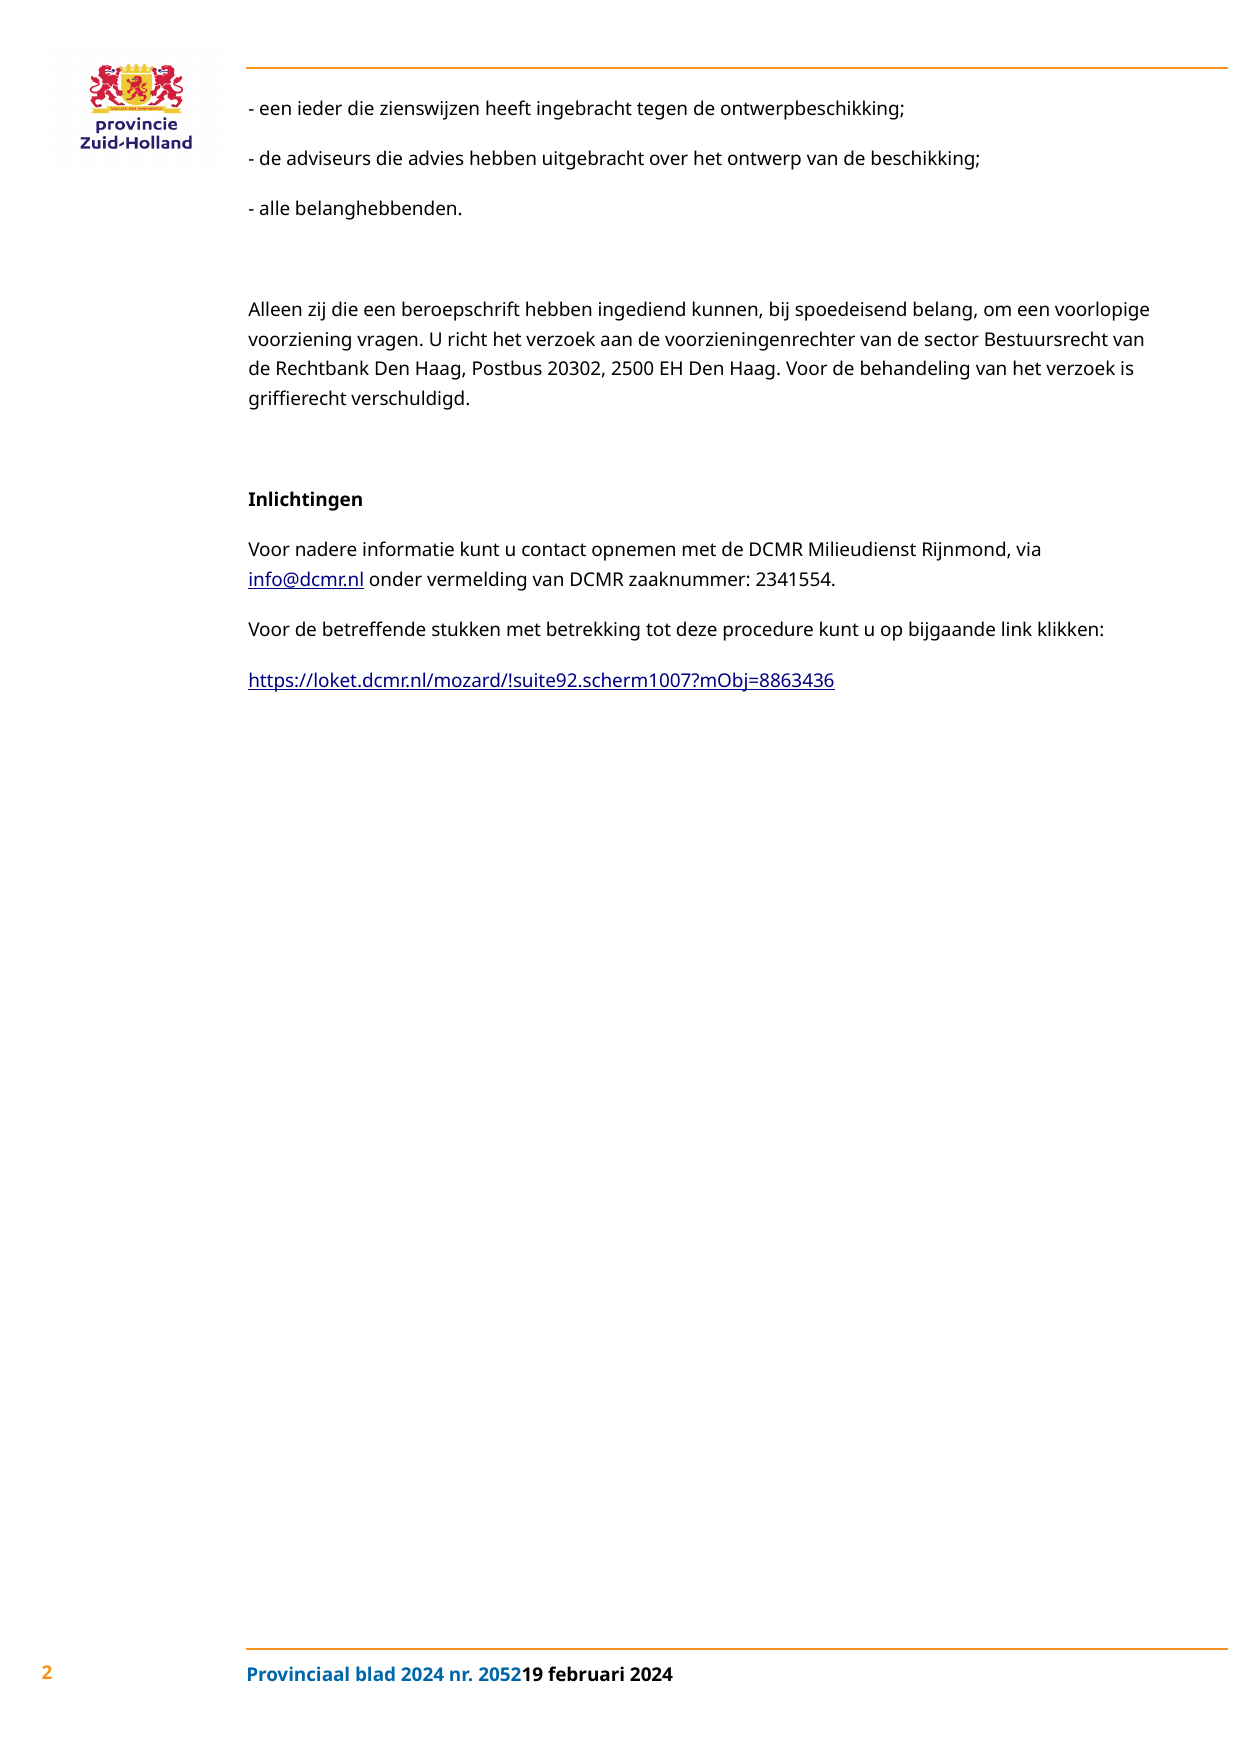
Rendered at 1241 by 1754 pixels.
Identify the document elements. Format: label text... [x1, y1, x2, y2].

picture [41, 47, 231, 172]
text Voor nadere informatie kunt u contact opnemen met de DCMR Milieudienst Rijnmond, via info@dcmr.nl onder vermelding van DCMR zaaknummer: 2341554. [248, 536, 1152, 592]
text - alle belanghebbenden. [248, 196, 1152, 221]
text - een ieder die zienswijzen heeft ingebracht tegen de ontwerpbeschikking; [248, 95, 1152, 121]
text https://loket.dcmr.nl/mozard/!suite92.scherm1007?mObj=8863436 [248, 667, 1152, 693]
text Inlichtingen [248, 486, 1152, 512]
text Voor de betreffende stukken met betrekking tot deze procedure kunt u op bijgaande link klikken: [248, 616, 1152, 642]
text - de adviseurs die advies hebben uitgebracht over het ontwerp van de beschikking; [248, 145, 1152, 171]
text Alleen zij die een beroepschrift hebben ingediend kunnen, bij spoedeisend belang, om een voorlopige voorziening vragen. U richt het verzoek aan de voorzieningenrechter van de sector Bestuursrecht van de Rechtbank Den Haag, Postbus 20302, 2500 EH Den Haag. Voor de behandeling van het verzoek is griffierecht verschuldigd. [248, 296, 1152, 411]
